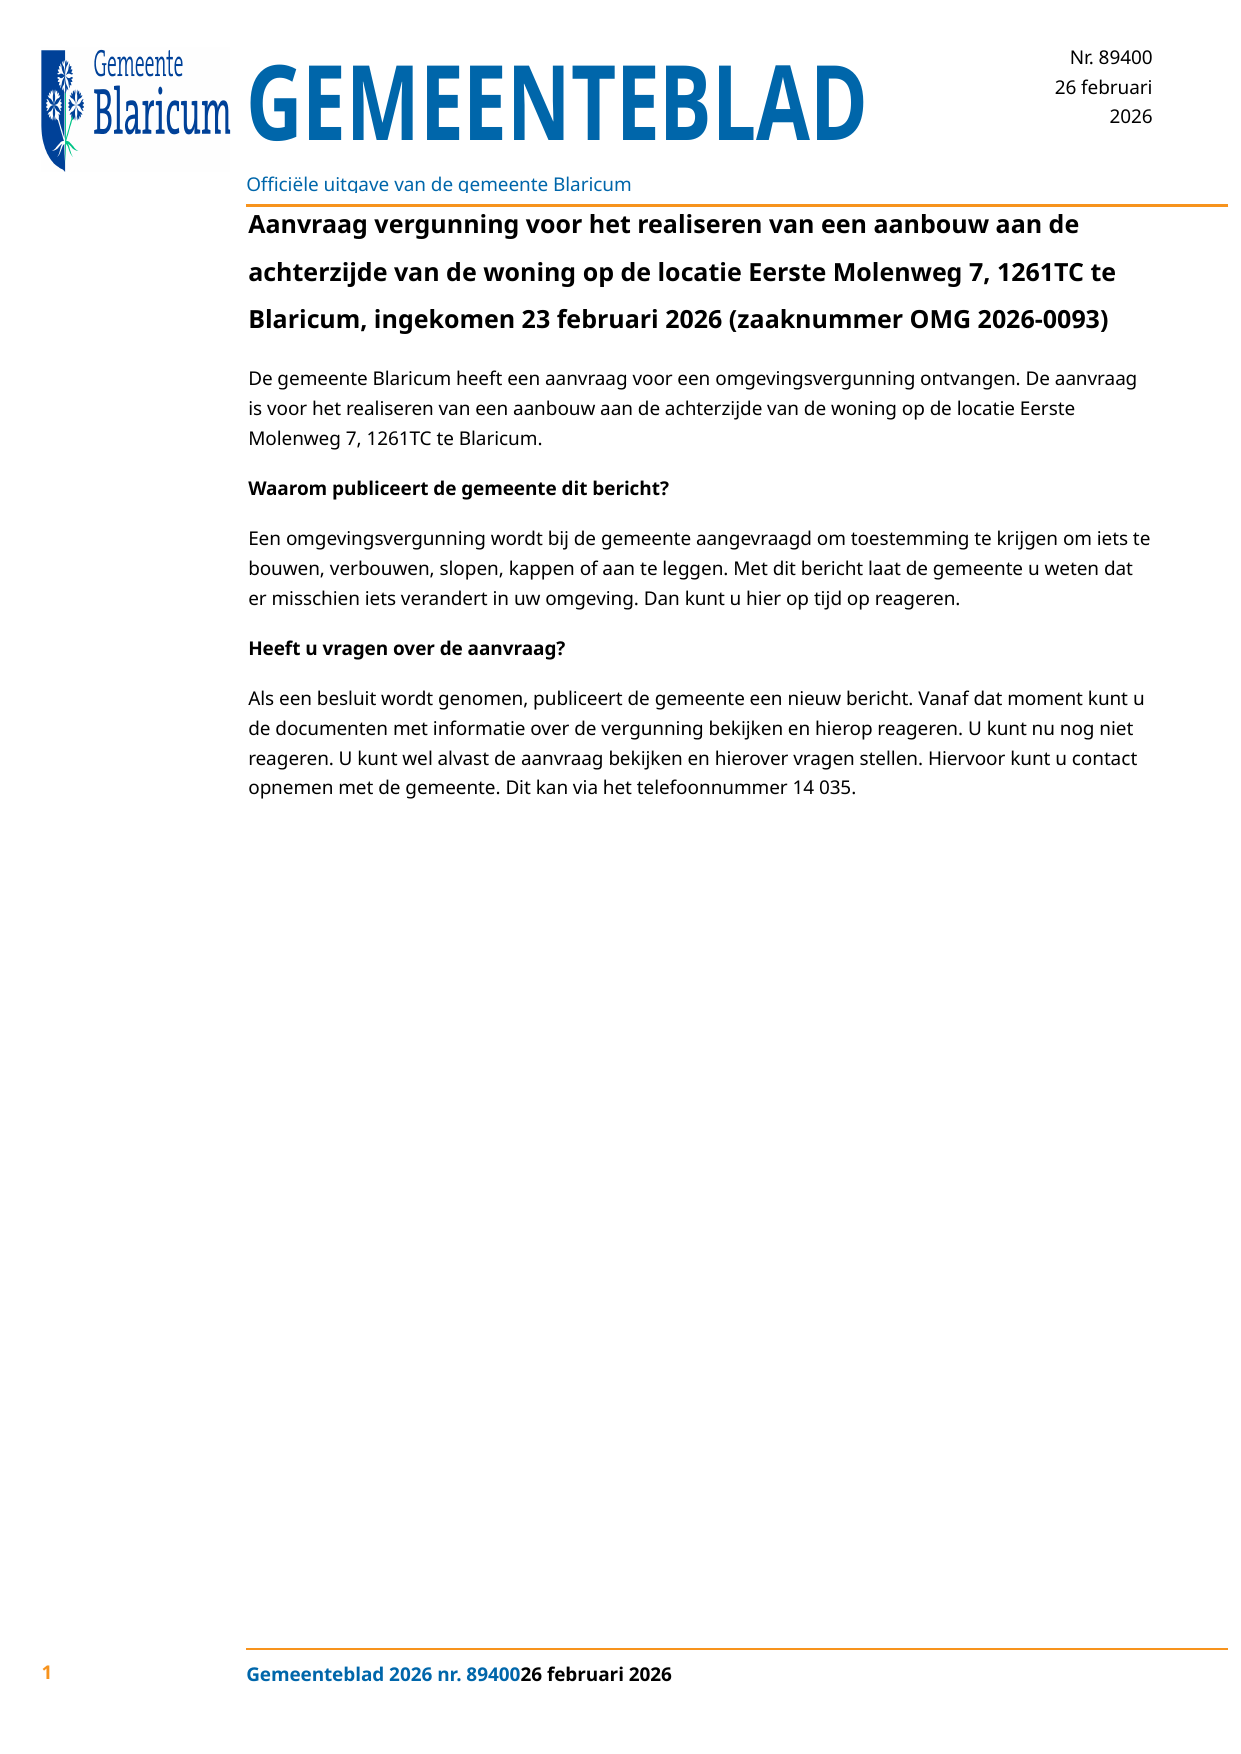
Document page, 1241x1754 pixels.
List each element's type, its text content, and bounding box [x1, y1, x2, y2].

picture [41, 47, 231, 172]
text Heeft u vragen over de aanvraag? [248, 635, 1152, 661]
text Aanvraag vergunning voor het realiseren van een aanbouw aan de achterzijde van de woning op de locatie Eerste Molenweg 7, 1261TC te Blaricum, ingekomen 23 februari 2026 (zaaknummer OMG 2026-0093) [248, 207, 1152, 336]
text De gemeente Blaricum heeft een aanvraag voor een omgevingsvergunning ontvangen. De aanvraag is voor het realiseren van een aanbouw aan de achterzijde van de woning op de locatie Eerste Molenweg 7, 1261TC te Blaricum. [248, 366, 1152, 450]
text Een omgevingsvergunning wordt bij de gemeente aangevraagd om toestemming te krijgen om iets te bouwen, verbouwen, slopen, kappen of aan te leggen. Met dit bericht laat de gemeente u weten dat er misschien iets verandert in uw omgeving. Dan kunt u hier op tijd op reageren. [248, 526, 1152, 610]
text Waarom publiceert de gemeente dit bericht? [248, 475, 1152, 501]
text Als een besluit wordt genomen, publiceert de gemeente een nieuw bericht. Vanaf dat moment kunt u de documenten met informatie over de vergunning bekijken en hierop reageren. U kunt nu nog niet reageren. U kunt wel alvast de aanvraag bekijken en hierover vragen stellen. Hiervoor kunt u contact opnemen met de gemeente. Dit kan via het telefoonnummer 14 035. [248, 686, 1152, 800]
